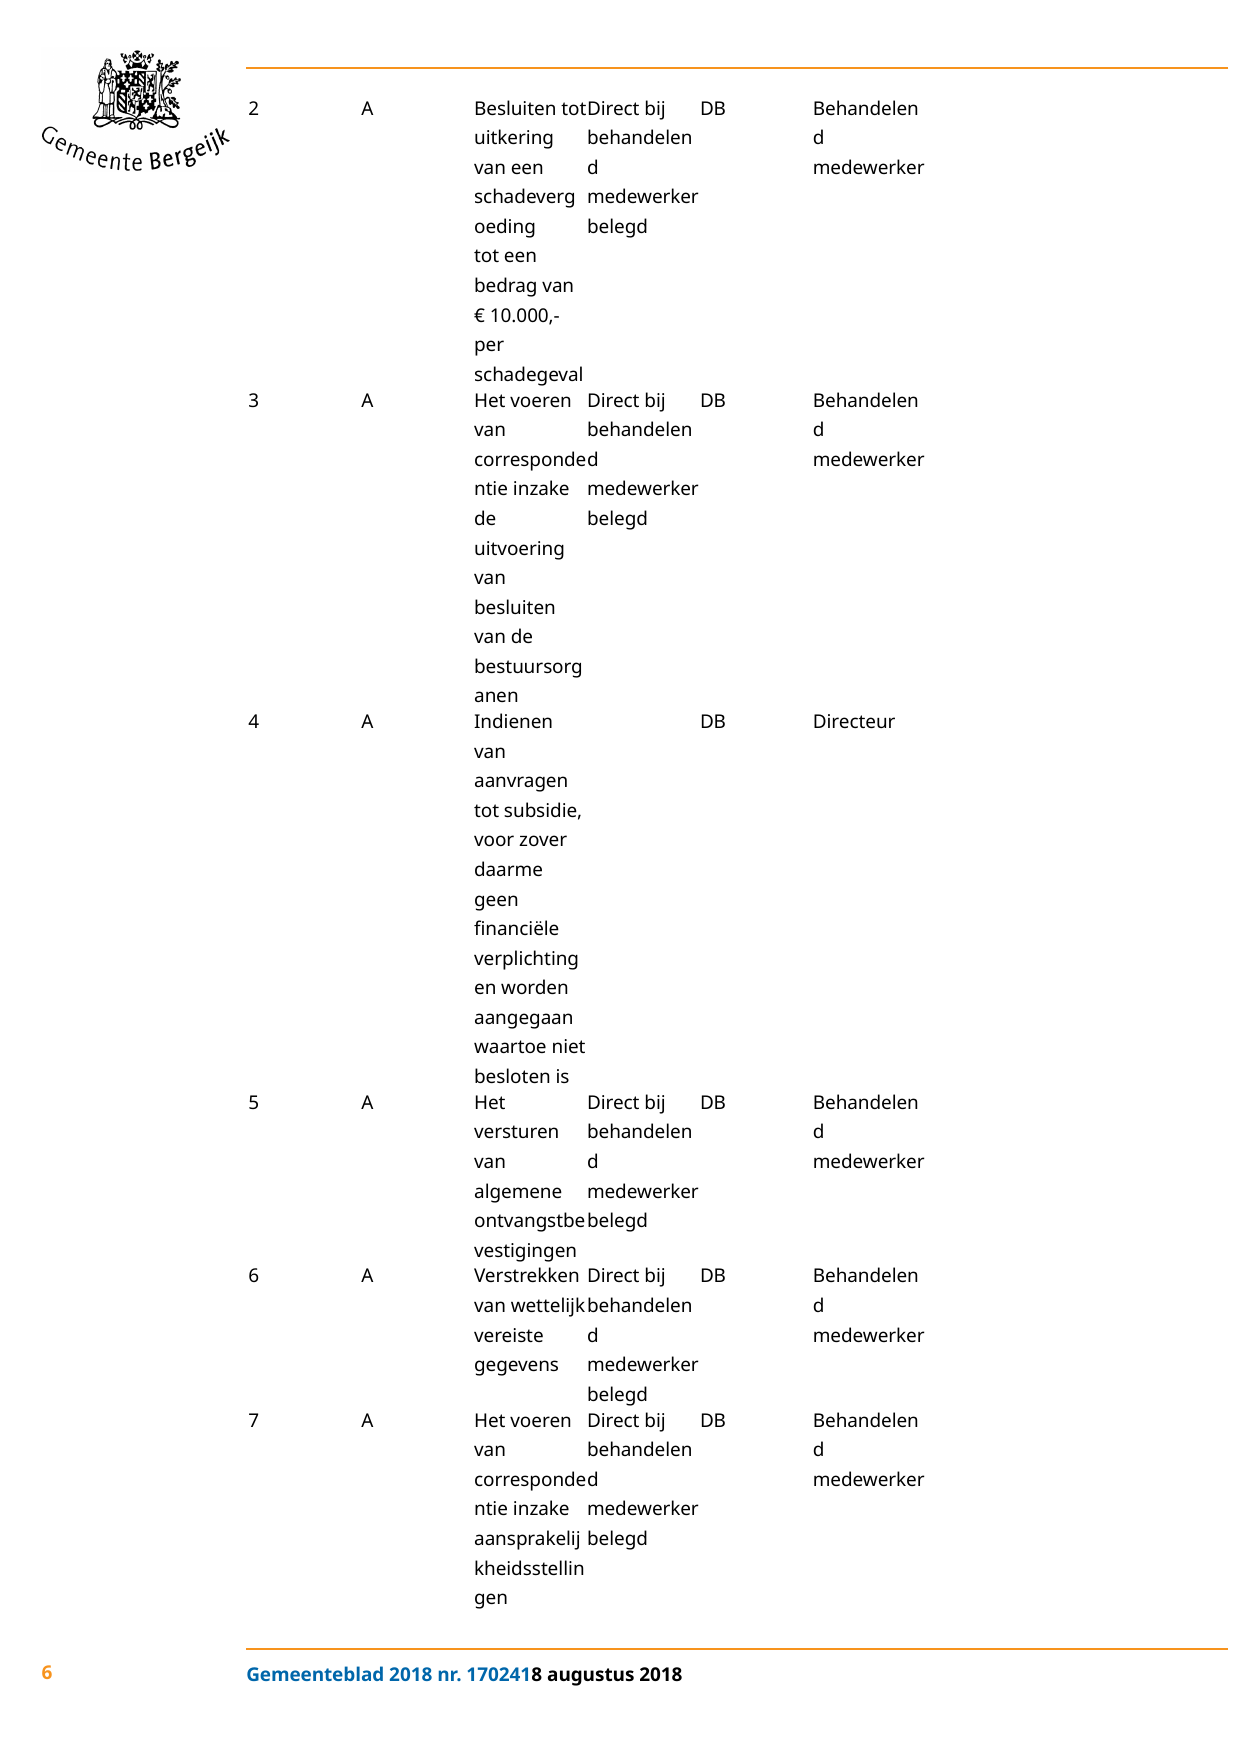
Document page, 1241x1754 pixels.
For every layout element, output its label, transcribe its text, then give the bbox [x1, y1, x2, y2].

table_cell 4 [248, 708, 361, 1089]
table_cell Direct bij behandelend medewerker belegd [587, 1263, 700, 1407]
table_cell DB [700, 1407, 813, 1610]
table_cell [926, 1263, 1038, 1407]
table_cell 7 [248, 1407, 361, 1610]
table_cell Behandelend medewerker [813, 1263, 926, 1407]
table_cell Direct bij behandelend medewerker belegd [587, 1089, 700, 1263]
table_cell [926, 95, 1038, 387]
table_cell [1039, 1407, 1152, 1610]
table_cell [926, 1089, 1038, 1263]
picture [41, 47, 231, 172]
table_cell A [361, 387, 474, 708]
table_cell [1039, 387, 1152, 708]
table_cell [926, 708, 1038, 1089]
table_cell 3 [248, 387, 361, 708]
table_cell [926, 1407, 1038, 1610]
table_cell Direct bij behandelend medewerker belegd [587, 387, 700, 708]
table_cell Behandelend medewerker [813, 95, 926, 387]
table_cell Het voeren van correspondentie inzake aansprakelijkheidsstellingen [474, 1407, 587, 1610]
table_cell Direct bij behandelend medewerker belegd [587, 95, 700, 387]
table_cell Indienen van aanvragen tot subsidie, voor zover daarme geen financiële verplichtingen worden aangegaan waartoe niet besloten is [474, 708, 587, 1089]
table_cell DB [700, 1089, 813, 1263]
table_cell A [361, 1407, 474, 1610]
table_cell Het versturen van algemene ontvangstbevestigingen [474, 1089, 587, 1263]
table_cell A [361, 95, 474, 387]
table_cell Direct bij behandelend medewerker belegd [587, 1407, 700, 1610]
table_cell A [361, 708, 474, 1089]
table_cell Het voeren van correspondentie inzake de uitvoering van besluiten van de bestuursorganen [474, 387, 587, 708]
table_cell DB [700, 387, 813, 708]
table_cell A [361, 1089, 474, 1263]
table_cell Besluiten tot uitkering van een schadevergoeding tot een bedrag van € 10.000,- per schadegeval [474, 95, 587, 387]
table_cell [926, 387, 1038, 708]
table_cell [587, 708, 700, 1089]
table_cell [1039, 1263, 1152, 1407]
table_cell Behandelend medewerker [813, 387, 926, 708]
table_cell [1039, 95, 1152, 387]
table_cell DB [700, 95, 813, 387]
table_cell 6 [248, 1263, 361, 1407]
table_cell DB [700, 1263, 813, 1407]
table_cell DB [700, 708, 813, 1089]
table_cell Behandelend medewerker [813, 1407, 926, 1610]
table_cell Behandelend medewerker [813, 1089, 926, 1263]
table_cell Directeur [813, 708, 926, 1089]
table_cell 5 [248, 1089, 361, 1263]
table_cell A [361, 1263, 474, 1407]
table_cell 2 [248, 95, 361, 387]
table_cell Verstrekken van wettelijk vereiste gegevens [474, 1263, 587, 1407]
table_cell [1039, 1089, 1152, 1263]
table_cell [1039, 708, 1152, 1089]
